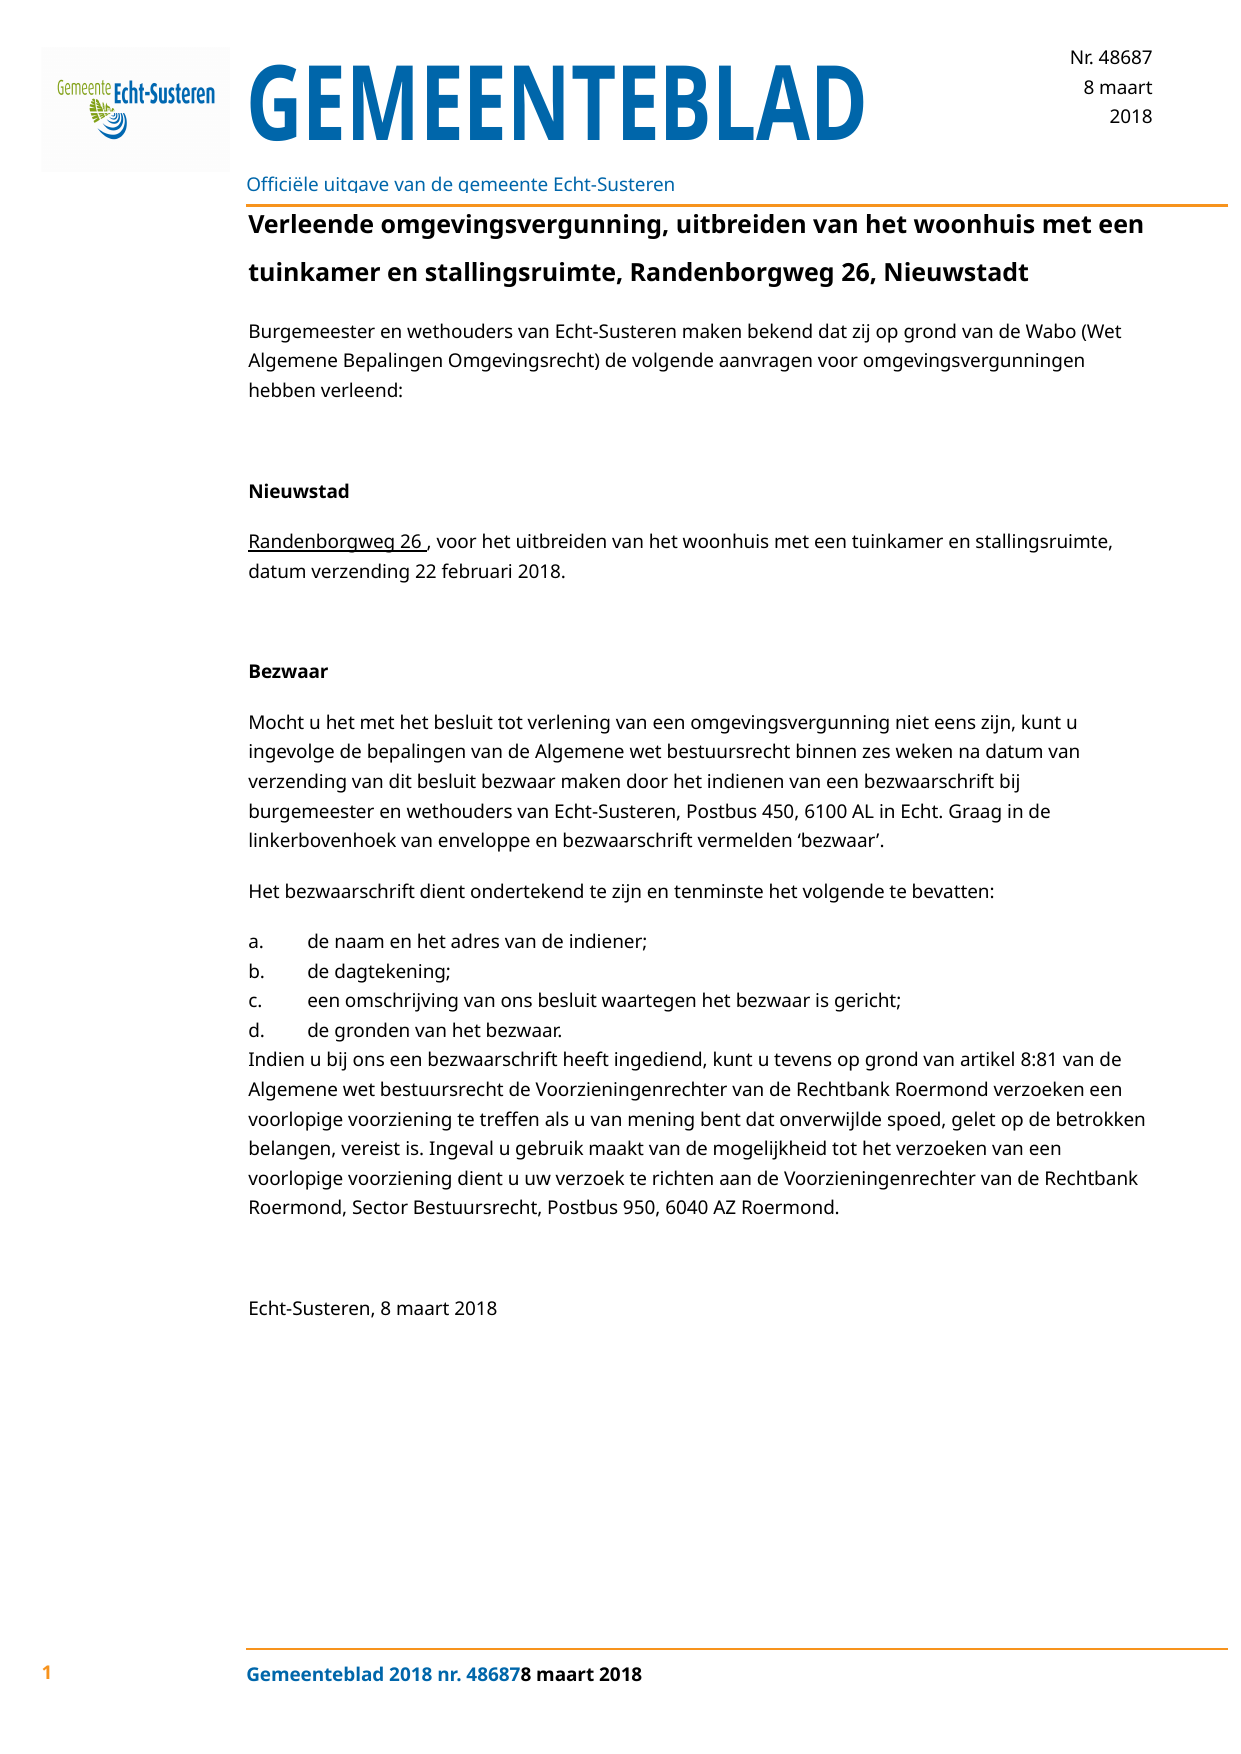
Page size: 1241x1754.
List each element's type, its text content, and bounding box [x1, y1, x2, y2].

text Bezwaar [248, 659, 1152, 684]
text Het bezwaarschrift dient ondertekend te zijn en tenminste het volgende te bevatten: [248, 878, 1152, 904]
text Echt-Susteren, 8 maart 2018 [248, 1295, 1152, 1321]
text Mocht u het met het besluit tot verlening van een omgevingsvergunning niet eens zijn, kunt u ingevolge de bepalingen van de Algemene wet bestuursrecht binnen zes weken na datum van verzending van dit besluit bezwaar maken door het indienen van een bezwaarschrift bij burgemeester en wethouders van Echt-Susteren, Postbus 450, 6100 AL in Echt. Graag in de linkerbovenhoek van enveloppe en bezwaarschrift vermelden ‘bezwaar’. [248, 709, 1152, 853]
text Randenborgweg 26 , voor het uitbreiden van het woonhuis met een tuinkamer en stallingsruimte, datum verzending 22 februari 2018. [248, 528, 1152, 584]
text Indien u bij ons een bezwaarschrift heeft ingediend, kunt u tevens op grond van artikel 8:81 van de Algemene wet bestuursrecht de Voorzieningenrechter van de Rechtbank Roermond verzoeken een voorlopige voorziening te treffen als u van mening bent dat onverwijlde spoed, gelet op de betrokken belangen, vereist is. Ingeval u gebruik maakt van de mogelijkheid tot het verzoeken van een voorlopige voorziening dient u uw verzoek te richten aan de Voorzieningenrechter van de Rechtbank Roermond, Sector Bestuursrecht, Postbus 950, 6040 AZ Roermond. [248, 1047, 1152, 1220]
list de gronden van het bezwaar. [248, 1017, 1152, 1043]
text Verleende omgevingsvergunning, uitbreiden van het woonhuis met een tuinkamer en stallingsruimte, Randenborgweg 26, Nieuwstadt [248, 207, 1152, 288]
text Burgemeester en wethouders van Echt-Susteren maken bekend dat zij op grond van de Wabo (Wet Algemene Bepalingen Omgevingsrecht) de volgende aanvragen voor omgevingsvergunningen hebben verleend: [248, 318, 1152, 403]
list de naam en het adres van de indiener; [248, 928, 1152, 954]
text Nieuwstad [248, 478, 1152, 504]
list de dagtekening; [248, 958, 1152, 984]
list een omschrijving van ons besluit waartegen het bezwaar is gericht; [248, 987, 1152, 1013]
picture [41, 47, 231, 172]
